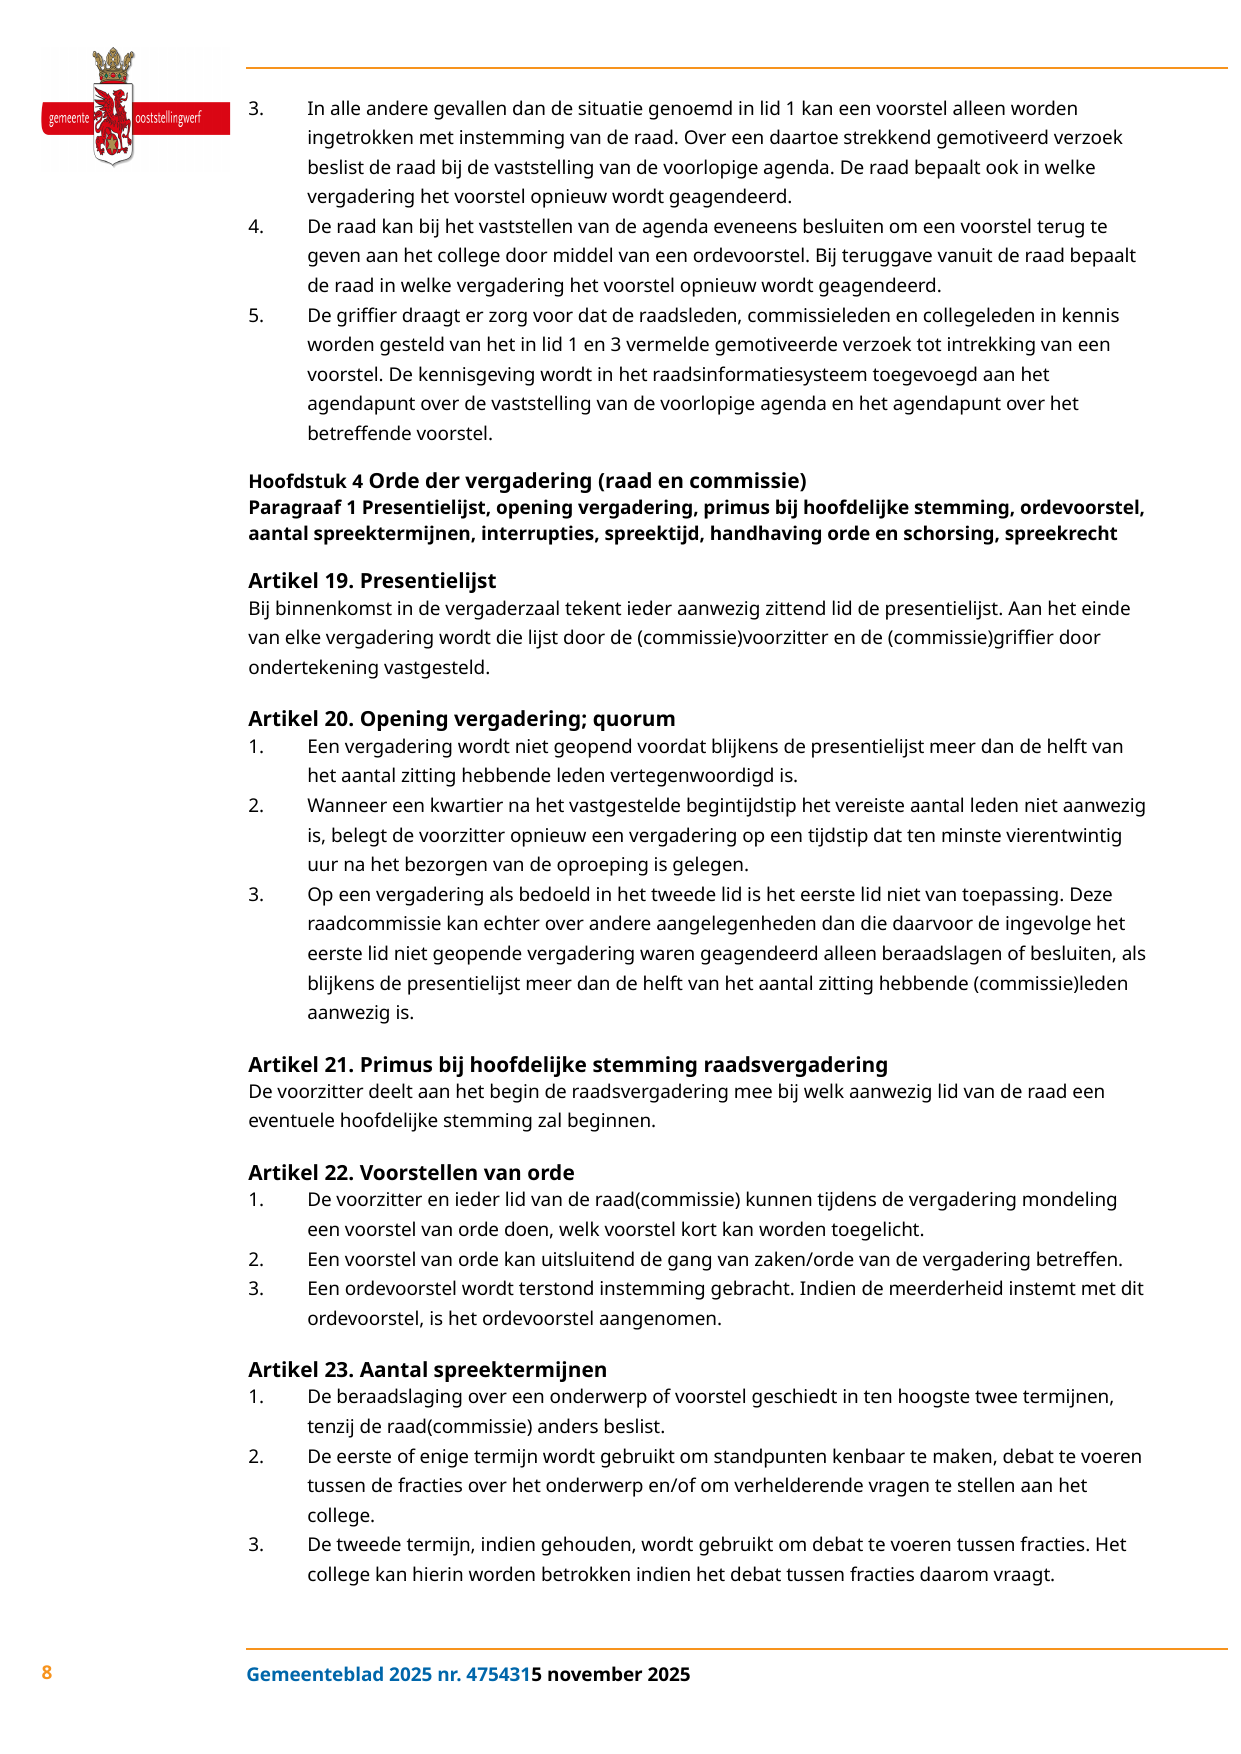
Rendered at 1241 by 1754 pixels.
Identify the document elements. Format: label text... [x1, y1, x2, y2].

list Een voorstel van orde kan uitsluitend de gang van zaken/orde van de vergadering betreffen. [248, 1246, 1152, 1271]
text De voorzitter deelt aan het begin de raadsvergadering mee bij welk aanwezig lid van de raad een eventuele hoofdelijke stemming zal beginnen. [248, 1078, 1152, 1133]
text Artikel 23. Aantal spreektermijnen [248, 1355, 1152, 1384]
picture [41, 47, 231, 172]
list Op een vergadering als bedoeld in het tweede lid is het eerste lid niet van toepassing. Deze raadcommissie kan echter over andere aangelegenheden dan die daarvoor de ingevolge het eerste lid niet geopende vergadering waren geagendeerd alleen beraadslagen of besluiten, als blijkens de presentielijst meer dan de helft van het aantal zitting hebbende (commissie)leden aanwezig is. [248, 881, 1152, 1025]
list Wanneer een kwartier na het vastgestelde begintijdstip het vereiste aantal leden niet aanwezig is, belegt de voorzitter opnieuw een vergadering op een tijdstip dat ten minste vierentwintig uur na het bezorgen van de oproeping is gelegen. [248, 792, 1152, 877]
text Artikel 21. Primus bij hoofdelijke stemming raadsvergadering [248, 1050, 1152, 1078]
text Hoofdstuk 4 Orde der vergadering (raad en commissie) [248, 466, 1152, 494]
list In alle andere gevallen dan de situatie genoemd in lid 1 kan een voorstel alleen worden ingetrokken met instemming van de raad. Over een daartoe strekkend gemotiveerd verzoek beslist de raad bij de vaststelling van de voorlopige agenda. De raad bepaalt ook in welke vergadering het voorstel opnieuw wordt geagendeerd. [248, 95, 1152, 209]
text Artikel 22. Voorstellen van orde [248, 1158, 1152, 1187]
list De griffier draagt er zorg voor dat de raadsleden, commissieleden en collegeleden in kennis worden gesteld van het in lid 1 en 3 vermelde gemotiveerde verzoek tot intrekking van een voorstel. De kennisgeving wordt in het raadsinformatiesysteem toegevoegd aan het agendapunt over de vaststelling van de voorlopige agenda en het agendapunt over het betreffende voorstel. [248, 302, 1152, 446]
list De tweede termijn, indien gehouden, wordt gebruikt om debat te voeren tussen fracties. Het college kan hierin worden betrokken indien het debat tussen fracties daarom vraagt. [248, 1532, 1152, 1587]
text Paragraaf 1 Presentielijst, opening vergadering, primus bij hoofdelijke stemming, ordevoorstel, aantal spreektermijnen, interrupties, spreektijd, handhaving orde en schorsing, spreekrecht [248, 494, 1152, 546]
list De raad kan bij het vaststellen van de agenda eveneens besluiten om een voorstel terug te geven aan het college door middel van een ordevoorstel. Bij teruggave vanuit de raad bepaalt de raad in welke vergadering het voorstel opnieuw wordt geagendeerd. [248, 213, 1152, 298]
list De voorzitter en ieder lid van de raad(commissie) kunnen tijdens de vergadering mondeling een voorstel van orde doen, welk voorstel kort kan worden toegelicht. [248, 1187, 1152, 1242]
text Bij binnenkomst in de vergaderzaal tekent ieder aanwezig zittend lid de presentielijst. Aan het einde van elke vergadering wordt die lijst door de (commissie)voorzitter en de (commissie)griffier door ondertekening vastgesteld. [248, 595, 1152, 680]
text Artikel 19. Presentielijst [248, 567, 1152, 595]
list Een vergadering wordt niet geopend voordat blijkens de presentielijst meer dan de helft van het aantal zitting hebbende leden vertegenwoordigd is. [248, 733, 1152, 788]
list De beraadslaging over een onderwerp of voorstel geschiedt in ten hoogste twee termijnen, tenzij de raad(commissie) anders beslist. [248, 1384, 1152, 1439]
list Een ordevoorstel wordt terstond instemming gebracht. Indien de meerderheid instemt met dit ordevoorstel, is het ordevoorstel aangenomen. [248, 1275, 1152, 1331]
list De eerste of enige termijn wordt gebruikt om standpunten kenbaar te maken, debat te voeren tussen de fracties over het onderwerp en/of om verhelderende vragen te stellen aan het college. [248, 1443, 1152, 1528]
text Artikel 20. Opening vergadering; quorum [248, 704, 1152, 733]
